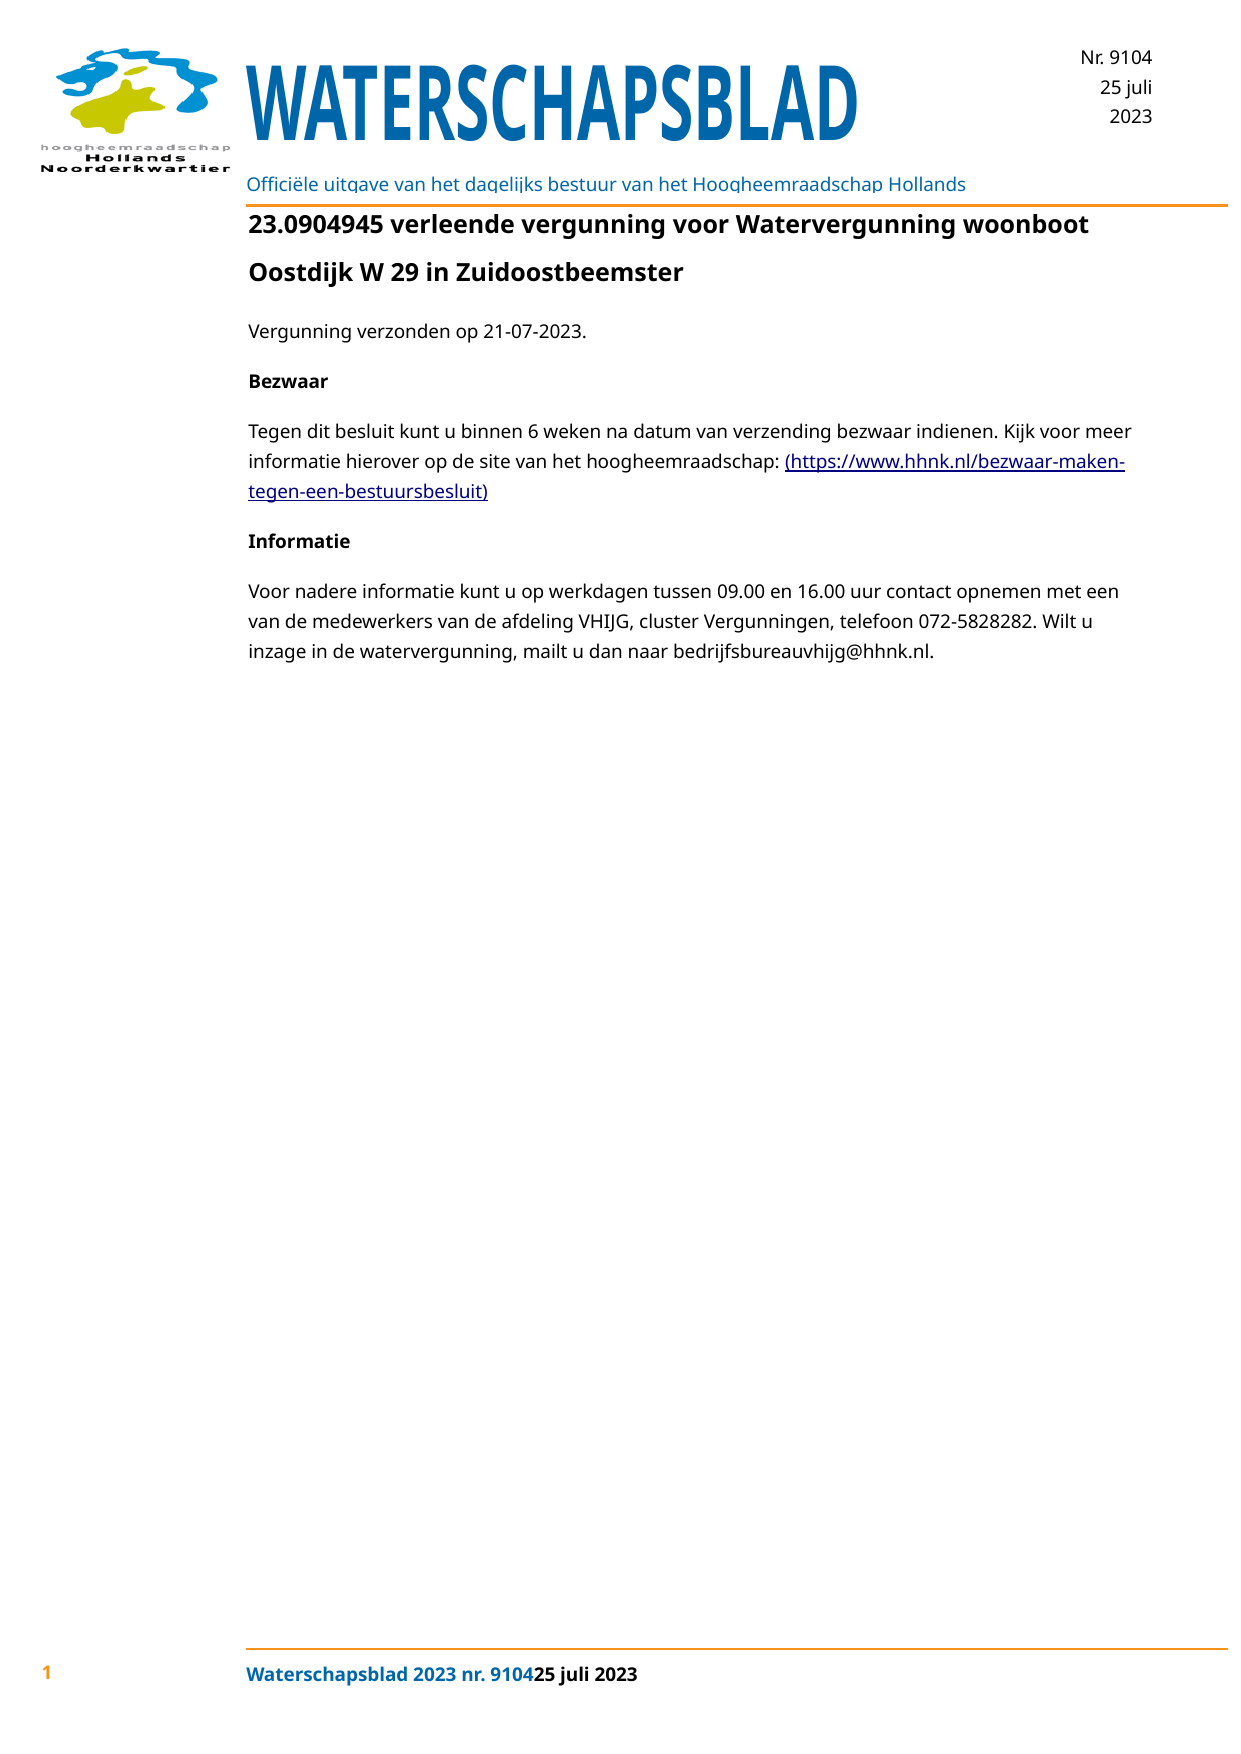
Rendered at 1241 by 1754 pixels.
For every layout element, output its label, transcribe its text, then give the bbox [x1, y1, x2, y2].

text Vergunning verzonden op 21-07-2023. [248, 318, 1152, 344]
text 23.0904945 verleende vergunning voor Watervergunning woonboot Oostdijk W 29 in Zuidoostbeemster [248, 207, 1152, 288]
text Informatie [248, 528, 1152, 554]
picture [41, 47, 231, 172]
text Tegen dit besluit kunt u binnen 6 weken na datum van verzending bezwaar indienen. Kijk voor meer informatie hierover op de site van het hoogheemraadschap: (https://www.hhnk.nl/bezwaar-maken-tegen-een-bestuursbesluit) [248, 419, 1152, 504]
text Bezwaar [248, 368, 1152, 394]
text Voor nadere informatie kunt u op werkdagen tussen 09.00 en 16.00 uur contact opnemen met een van de medewerkers van de afdeling VHIJG, cluster Vergunningen, telefoon 072-5828282. Wilt u inzage in de watervergunning, mailt u dan naar bedrijfsbureauvhijg@hhnk.nl. [248, 579, 1152, 664]
